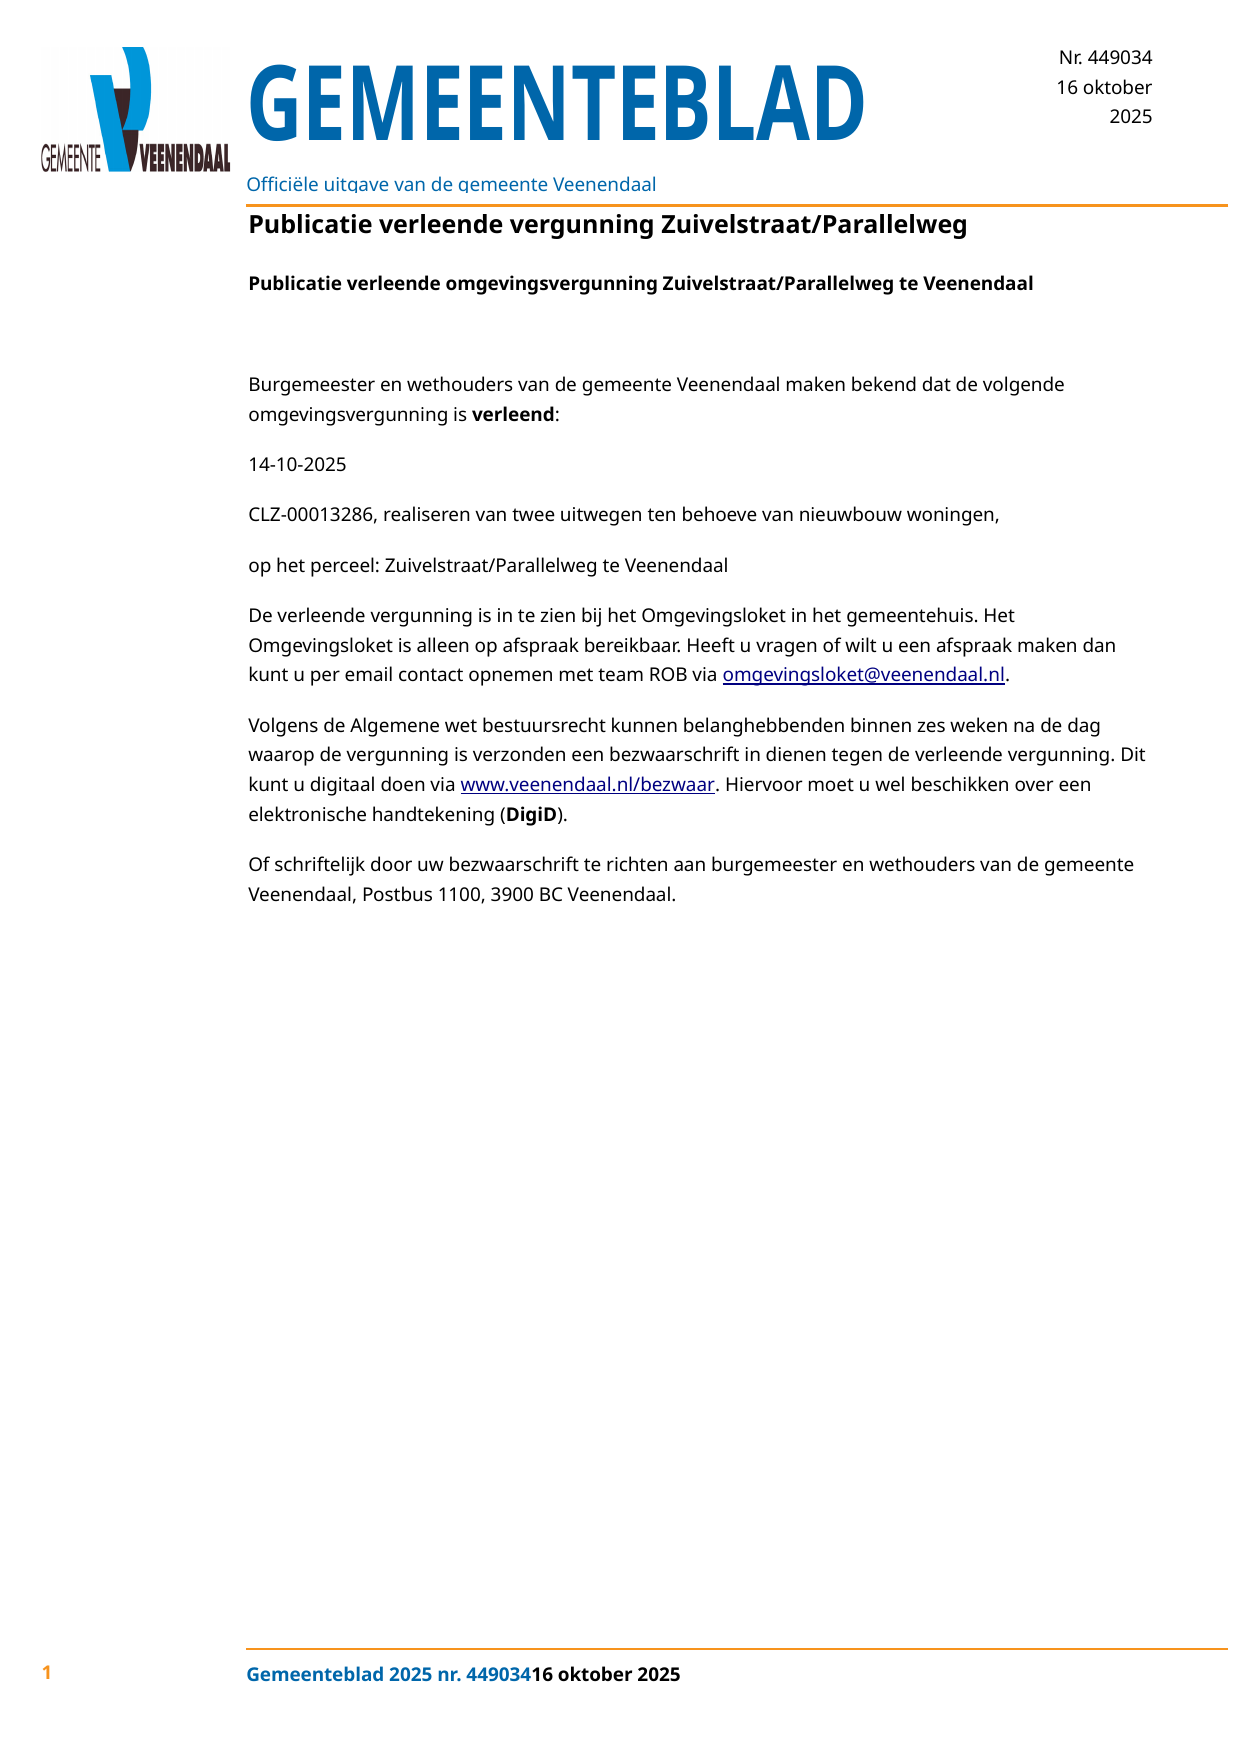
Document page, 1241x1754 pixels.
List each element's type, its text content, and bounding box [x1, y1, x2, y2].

text op het perceel: Zuivelstraat/Parallelweg te Veenendaal [248, 552, 1152, 578]
text 14-10-2025 [248, 451, 1152, 477]
picture [123, 47, 231, 172]
text CLZ-00013286, realiseren van twee uitwegen ten behoeve van nieuwbouw woningen, [248, 502, 1152, 527]
text Of schriftelijk door uw bezwaarschrift te richten aan burgemeester en wethouders van de gemeente Veenendaal, Postbus 1100, 3900 BC Veenendaal. [248, 851, 1152, 906]
text Volgens de Algemene wet bestuursrecht kunnen belanghebbenden binnen zes weken na de dag waarop de vergunning is verzonden een bezwaarschrift in dienen tegen de verleende vergunning. Dit kunt u digitaal doen via www.veenendaal.nl/bezwaar. Hiervoor moet u wel beschikken over een elektronische handtekening (DigiD). [248, 712, 1152, 826]
text Burgemeester en wethouders van de gemeente Veenendaal maken bekend dat de volgende omgevingsvergunning is verleend: [248, 371, 1152, 426]
text Publicatie verleende omgevingsvergunning Zuivelstraat/Parallelweg te Veenendaal [248, 270, 1152, 296]
text De verleende vergunning is in te zien bij het Omgevingsloket in het gemeentehuis. Het Omgevingsloket is alleen op afspraak bereikbaar. Heeft u vragen of wilt u een afspraak maken dan kunt u per email contact opnemen met team ROB via omgevingsloket@veenendaal.nl. [248, 602, 1152, 687]
text Publicatie verleende vergunning Zuivelstraat/Parallelweg [248, 207, 1152, 241]
picture [41, 47, 130, 172]
